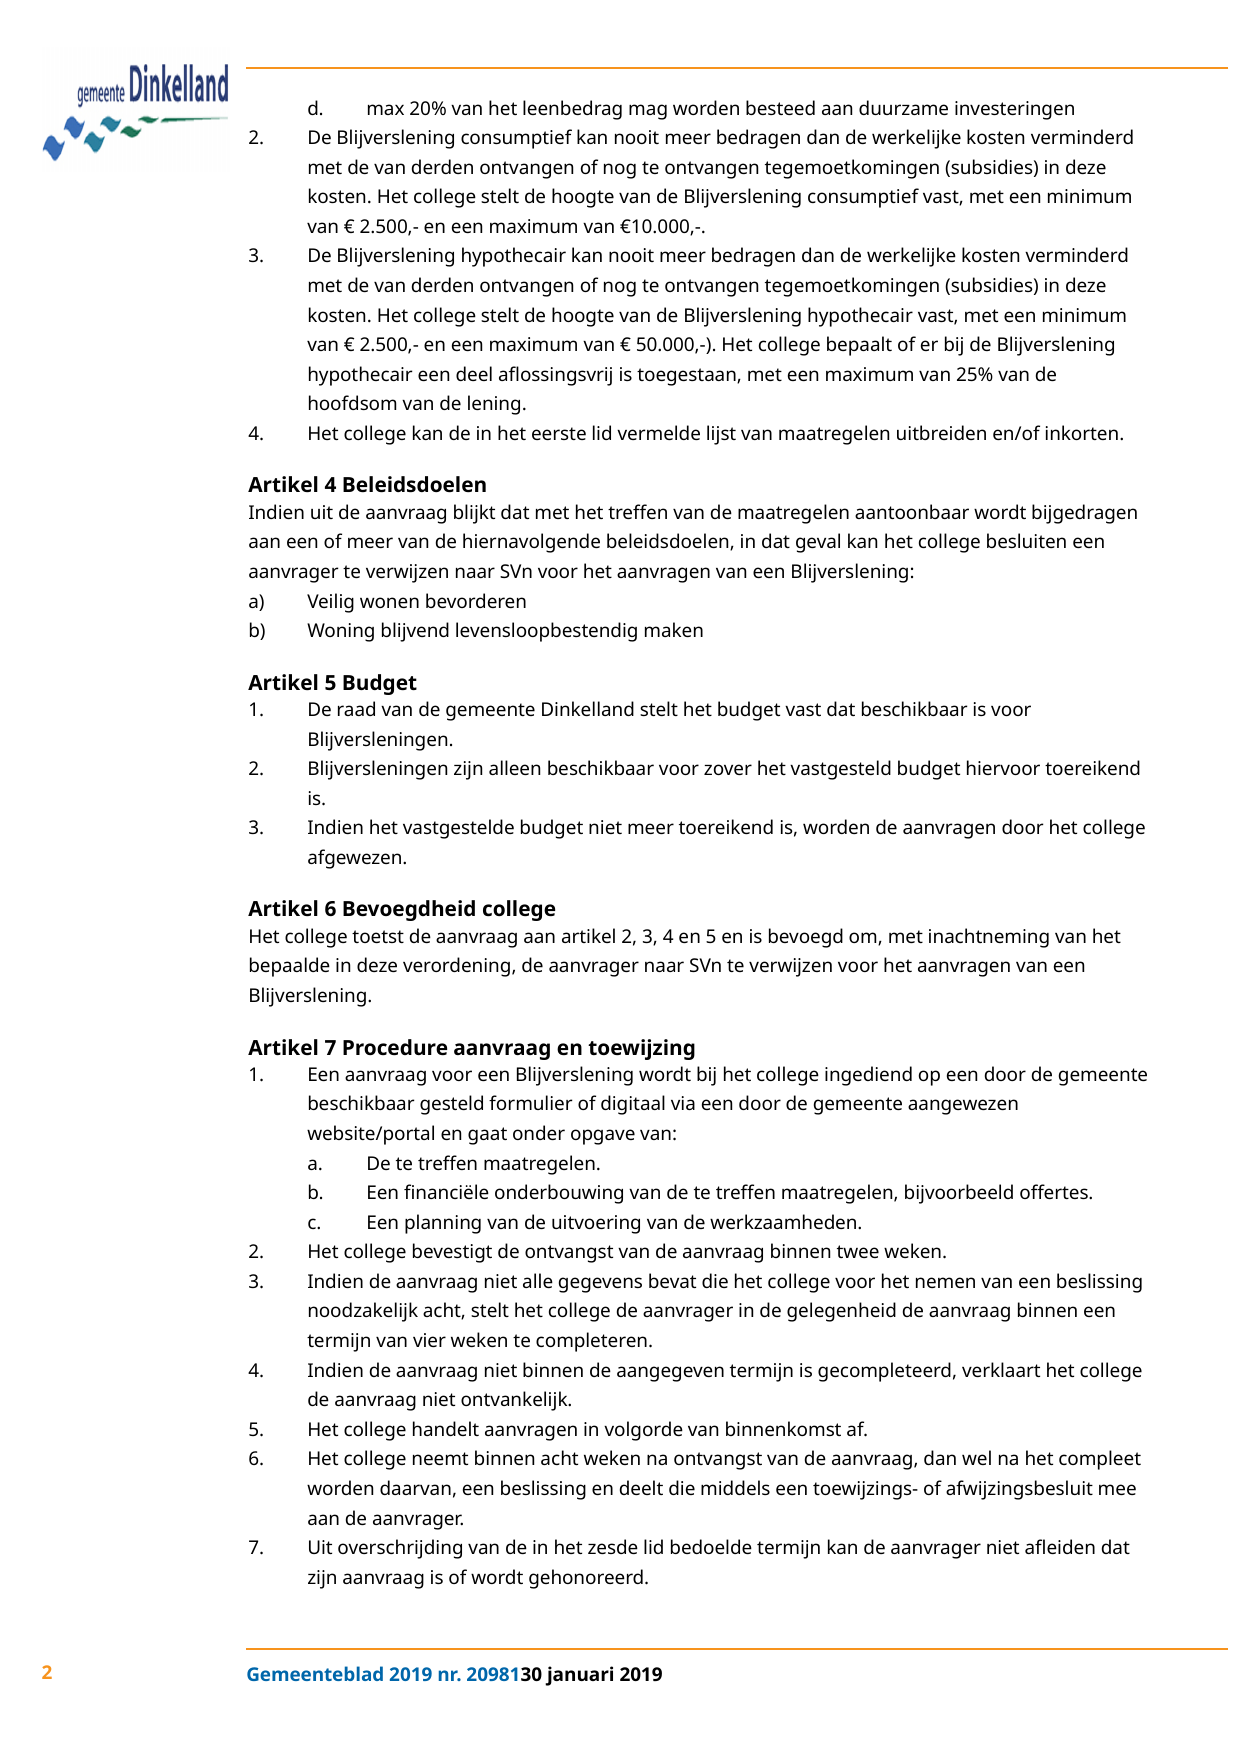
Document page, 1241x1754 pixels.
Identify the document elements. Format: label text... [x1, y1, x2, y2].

list Een financiële onderbouwing van de te treffen maatregelen, bijvoorbeeld offertes. [307, 1179, 1152, 1205]
list Een aanvraag voor een Blijverslening wordt bij het college ingediend op een door de gemeente beschikbaar gesteld formulier of digitaal via een door de gemeente aangewezen website/portal en gaat onder opgave van: [248, 1061, 1152, 1146]
list Blijversleningen zijn alleen beschikbaar voor zover het vastgesteld budget hiervoor toereikend is. [248, 755, 1152, 811]
text Artikel 7 Procedure aanvraag en toewijzing [248, 1033, 1152, 1061]
list Indien de aanvraag niet alle gegevens bevat die het college voor het nemen van een beslissing noodzakelijk acht, stelt het college de aanvrager in de gelegenheid de aanvraag binnen een termijn van vier weken te completeren. [248, 1268, 1152, 1353]
list Indien het vastgestelde budget niet meer toereikend is, worden de aanvragen door het college afgewezen. [248, 814, 1152, 870]
text Artikel 6 Bevoegdheid college [248, 894, 1152, 923]
list Het college kan de in het eerste lid vermelde lijst van maatregelen uitbreiden en/of inkorten. [248, 420, 1152, 446]
list Indien de aanvraag niet binnen de aangegeven termijn is gecompleteerd, verklaart het college de aanvraag niet ontvankelijk. [248, 1357, 1152, 1412]
text Artikel 4 Beleidsdoelen [248, 471, 1152, 499]
list Uit overschrijding van de in het zesde lid bedoelde termijn kan de aanvrager niet afleiden dat zijn aanvraag is of wordt gehonoreerd. [248, 1534, 1152, 1590]
list De Blijverslening consumptief kan nooit meer bedragen dan de werkelijke kosten verminderd met de van derden ontvangen of nog te ontvangen tegemoetkomingen (subsidies) in deze kosten. Het college stelt de hoogte van de Blijverslening consumptief vast, met een minimum van € 2.500,- en een maximum van €10.000,-. [248, 124, 1152, 239]
picture [41, 47, 231, 172]
list De raad van de gemeente Dinkelland stelt het budget vast dat beschikbaar is voor Blijversleningen. [248, 696, 1152, 752]
list Een planning van de uitvoering van de werkzaamheden. [307, 1209, 1152, 1235]
list Woning blijvend levensloopbestendig maken [248, 617, 1152, 643]
text Het college toetst de aanvraag aan artikel 2, 3, 4 en 5 en is bevoegd om, met inachtneming van het bepaalde in deze verordening, de aanvrager naar SVn te verwijzen voor het aanvragen van een Blijverslening. [248, 923, 1152, 1008]
list De te treffen maatregelen. [307, 1150, 1152, 1176]
list Veilig wonen bevorderen [248, 588, 1152, 613]
list max 20% van het leenbedrag mag worden besteed aan duurzame investeringen [307, 95, 1152, 121]
list Het college neemt binnen acht weken na ontvangst van de aanvraag, dan wel na het compleet worden daarvan, een beslissing en deelt die middels een toewijzings- of afwijzingsbesluit mee aan de aanvrager. [248, 1446, 1152, 1531]
list De Blijverslening hypothecair kan nooit meer bedragen dan de werkelijke kosten verminderd met de van derden ontvangen of nog te ontvangen tegemoetkomingen (subsidies) in deze kosten. Het college stelt de hoogte van de Blijverslening hypothecair vast, met een minimum van € 2.500,- en een maximum van € 50.000,-). Het college bepaalt of er bij de Blijverslening hypothecair een deel aflossingsvrij is toegestaan, met een maximum van 25% van de hoofdsom van de lening. [248, 243, 1152, 416]
text Artikel 5 Budget [248, 668, 1152, 696]
text Indien uit de aanvraag blijkt dat met het treffen van de maatregelen aantoonbaar wordt bijgedragen aan een of meer van de hiernavolgende beleidsdoelen, in dat geval kan het college besluiten een aanvrager te verwijzen naar SVn voor het aanvragen van een Blijverslening: [248, 499, 1152, 584]
list Het college handelt aanvragen in volgorde van binnenkomst af. [248, 1416, 1152, 1442]
list Het college bevestigt de ontvangst van de aanvraag binnen twee weken. [248, 1238, 1152, 1264]
